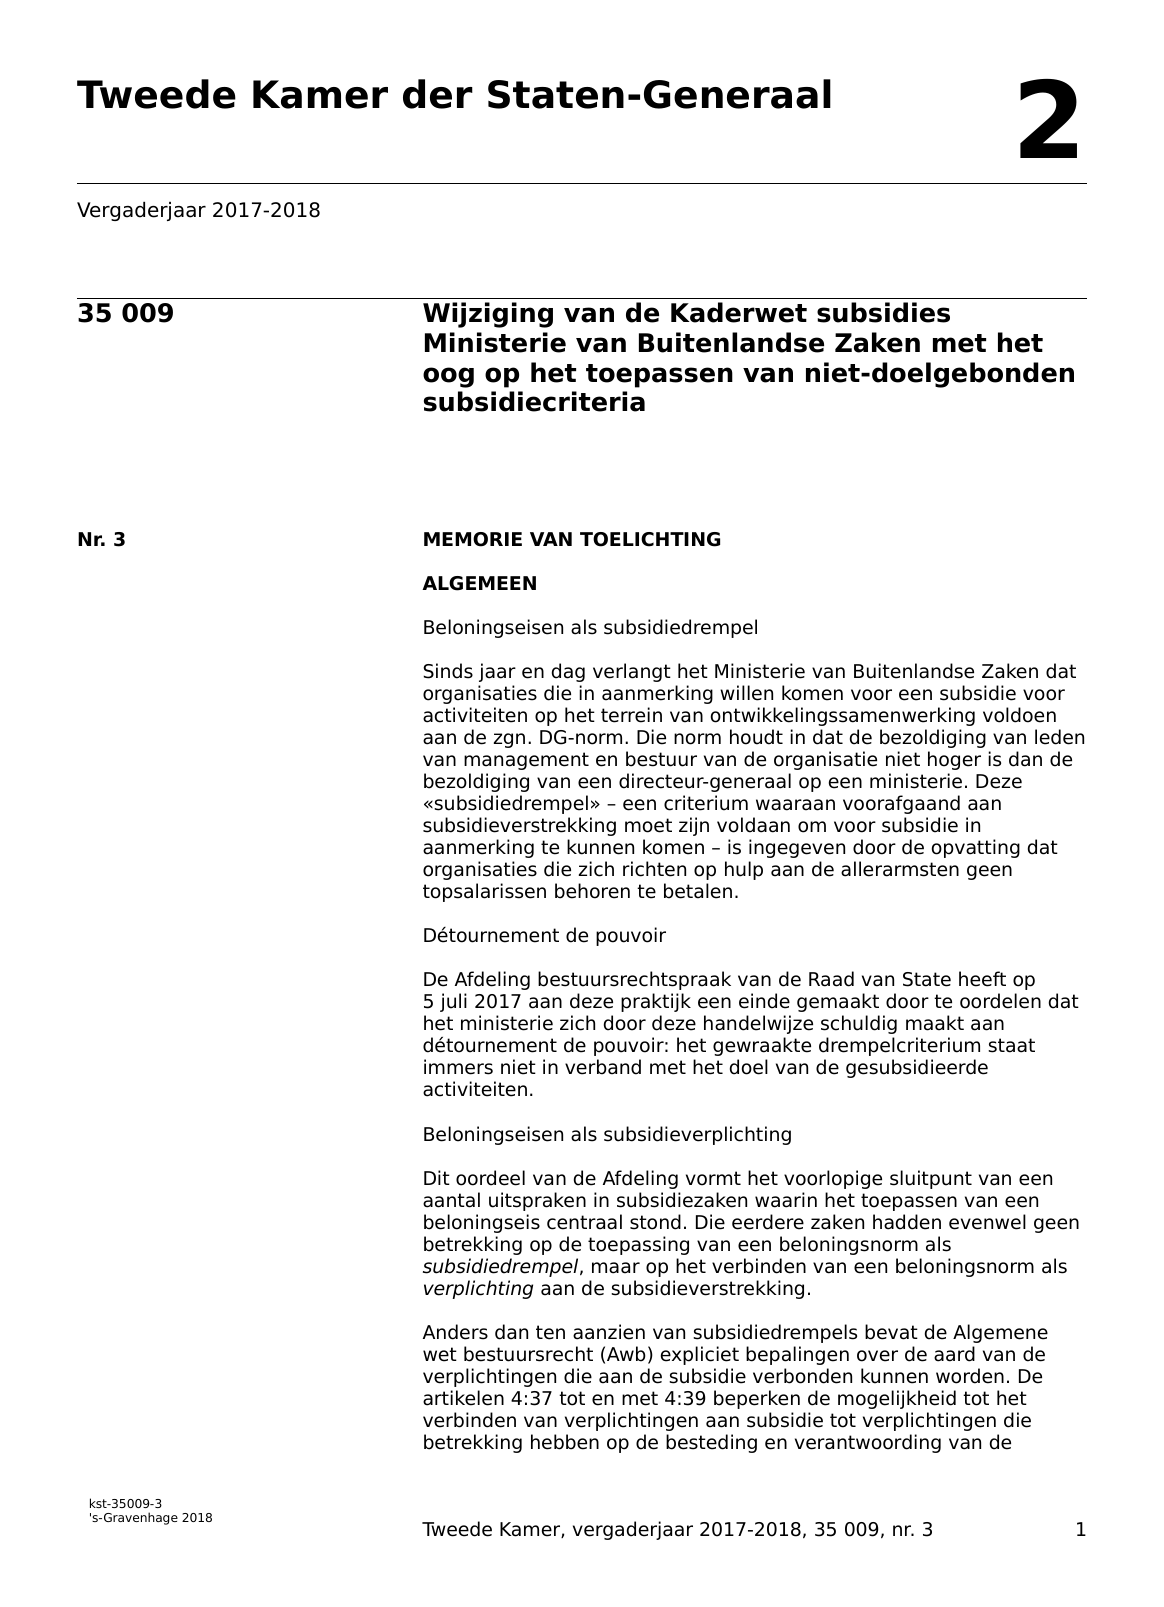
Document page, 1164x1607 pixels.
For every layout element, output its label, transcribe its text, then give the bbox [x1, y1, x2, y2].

table_cell Vergaderjaar 2017-2018 [77, 184, 1087, 298]
subtitle Beloningseisen als subsidieverplichting [422, 1123, 1087, 1145]
text 's-Gravenhage 2018 [88, 1511, 323, 1525]
table_header 2 [886, 59, 1087, 183]
subtitle 35 009 Wijziging van de Kaderwet subsidies Ministerie van Buitenlandse Zaken met het oog op het toepassen van niet-doelgebonden subsidiecriteria [77, 299, 1087, 418]
text De Afdeling bestuursrechtspraak van de Raad van State heeft op 5 juli 2017 aan deze praktijk een einde gemaakt door te oordelen dat het ministerie zich door deze handelwijze schuldig maakt aan détournement de pouvoir: het gewraakte drempelcriterium staat immers niet in verband met het doel van de gesubsidieerde activiteiten. [422, 969, 1087, 1101]
subtitle Beloningseisen als subsidiedrempel [422, 617, 1087, 639]
text Dit oordeel van de Afdeling vormt het voorlopige sluitpunt van een aantal uitspraken in subsidiezaken waarin het toepassen van een beloningseis centraal stond. Die eerdere zaken hadden evenwel geen betrekking op de toepassing van een beloningsnorm als subsidiedrempel, maar op het verbinden van een beloningsnorm als verplichting aan de subsidieverstrekking. [422, 1168, 1087, 1299]
table_header Tweede Kamer der Staten-Generaal [77, 59, 886, 183]
text Anders dan ten aanzien van subsidiedrempels bevat de Algemene wet bestuursrecht (Awb) expliciet bepalingen over de aard van de verplichtingen die aan de subsidie verbonden kunnen worden. De artikelen 4:37 tot en met 4:39 beperken de mogelijkheid tot het verbinden van verplichtingen aan subsidie tot verplichtingen die betrekking hebben op de besteding en verantwoording van de [422, 1322, 1087, 1453]
subtitle Nr. 3 MEMORIE VAN TOELICHTING [77, 529, 1087, 551]
text kst-35009-3 [88, 1497, 323, 1511]
subtitle ALGEMEEN [422, 573, 1087, 595]
text Sinds jaar en dag verlangt het Ministerie van Buitenlandse Zaken dat organisaties die in aanmerking willen komen voor een subsidie voor activiteiten op het terrein van ontwikkelingssamenwerking voldoen aan de zgn. DG-norm. Die norm houdt in dat de bezoldiging van leden van management en bestuur van de organisatie niet hoger is dan de bezoldiging van een directeur-generaal op een ministerie. Deze «subsidiedrempel» – een criterium waaraan voorafgaand aan subsidieverstrekking moet zijn voldaan om voor subsidie in aanmerking te kunnen komen – is ingegeven door de opvatting dat organisaties die zich richten op hulp aan de allerarmsten geen topsalarissen behoren te betalen. [422, 661, 1087, 903]
subtitle Détournement de pouvoir [422, 925, 1087, 947]
